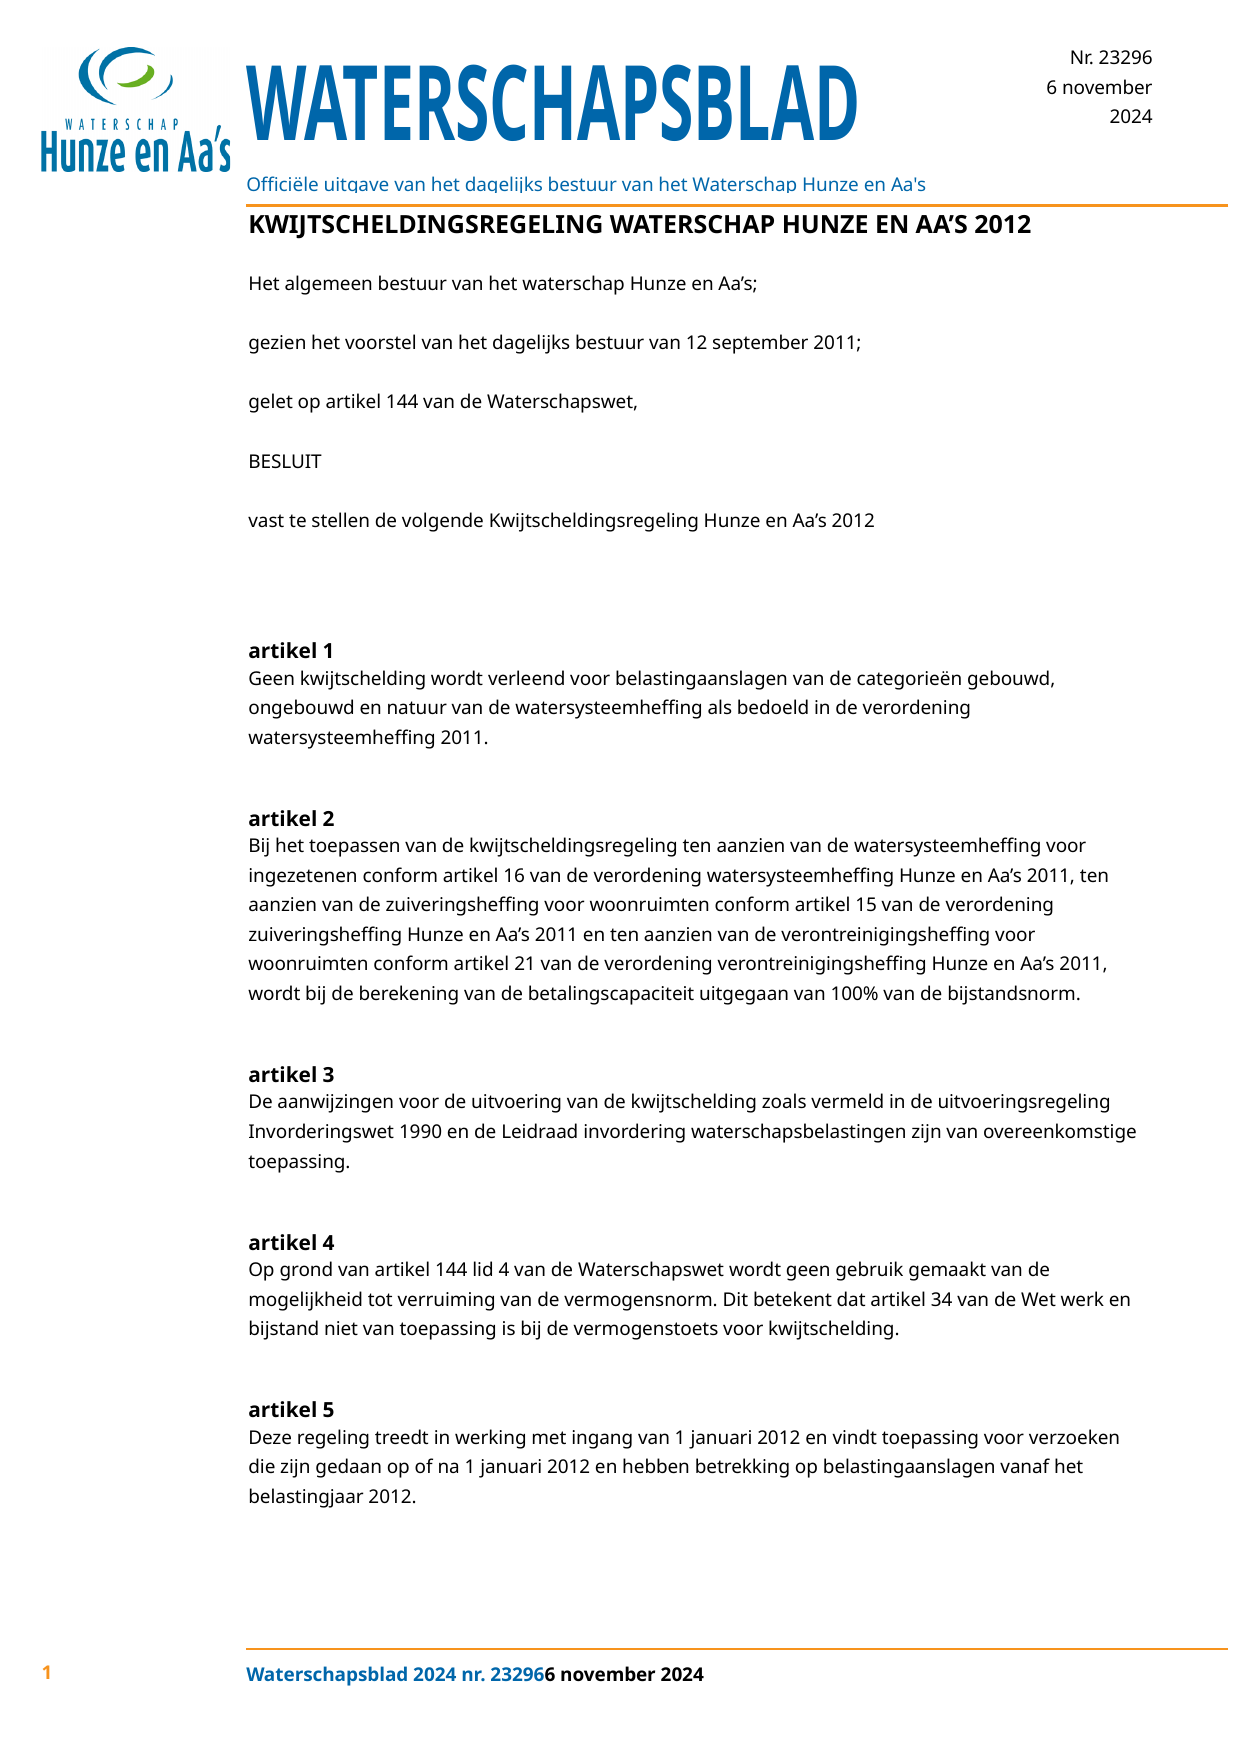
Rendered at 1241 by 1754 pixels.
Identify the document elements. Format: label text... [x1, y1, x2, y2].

text Op grond van artikel 144 lid 4 van de Waterschapswet wordt geen gebruik gemaakt van de mogelijkheid tot verruiming van de vermogensnorm. Dit betekent dat artikel 34 van de Wet werk en bijstand niet van toepassing is bij de vermogenstoets voor kwijtschelding. [248, 1256, 1152, 1341]
text Deze regeling treedt in werking met ingang van 1 januari 2012 en vindt toepassing voor verzoeken die zijn gedaan op of na 1 januari 2012 en hebben betrekking op belastingaanslagen vanaf het belastingjaar 2012. [248, 1424, 1152, 1509]
text artikel 4 [248, 1228, 1152, 1256]
text artikel 3 [248, 1060, 1152, 1089]
text artikel 2 [248, 804, 1152, 832]
text artikel 1 [248, 636, 1152, 665]
text Bij het toepassen van de kwijtscheldingsregeling ten aanzien van de watersysteemheffing voor ingezetenen conform artikel 16 van de verordening watersysteemheffing Hunze en Aa’s 2011, ten aanzien van de zuiveringsheffing voor woonruimten conform artikel 15 van de verordening zuiveringsheffing Hunze en Aa’s 2011 en ten aanzien van de verontreinigingsheffing voor woonruimten conform artikel 21 van de verordening verontreinigingsheffing Hunze en Aa’s 2011, wordt bij de berekening van de betalingscapaciteit uitgegaan van 100% van de bijstandsnorm. [248, 832, 1152, 1006]
text Het algemeen bestuur van het waterschap Hunze en Aa’s; [248, 270, 1152, 296]
picture [47, 154, 51, 172]
text BESLUIT [248, 448, 1152, 473]
picture [183, 163, 191, 172]
text artikel 5 [248, 1395, 1152, 1424]
text Geen kwijtschelding wordt verleend voor belastingaanslagen van de categorieën gebouwd, ongebouwd en natuur van de watersysteemheffing als bedoeld in de verordening watersysteemheffing 2011. [248, 665, 1152, 749]
picture [226, 145, 231, 156]
text KWIJTSCHELDINGSREGELING WATERSCHAP HUNZE EN AA’S 2012 [248, 207, 1152, 241]
text gelet op artikel 144 van de Waterschapswet, [248, 389, 1152, 414]
text gezien het voorstel van het dagelijks bestuur van 12 september 2011; [248, 329, 1152, 355]
text vast te stellen de volgende Kwijtscheldingsregeling Hunze en Aa’s 2012 [248, 507, 1152, 533]
picture [41, 47, 231, 172]
text De aanwijzingen voor de uitvoering van de kwijtschelding zoals vermeld in de uitvoeringsregeling Invorderingswet 1990 en de Leidraad invordering waterschapsbelastingen zijn van overeenkomstige toepassing. [248, 1089, 1152, 1173]
